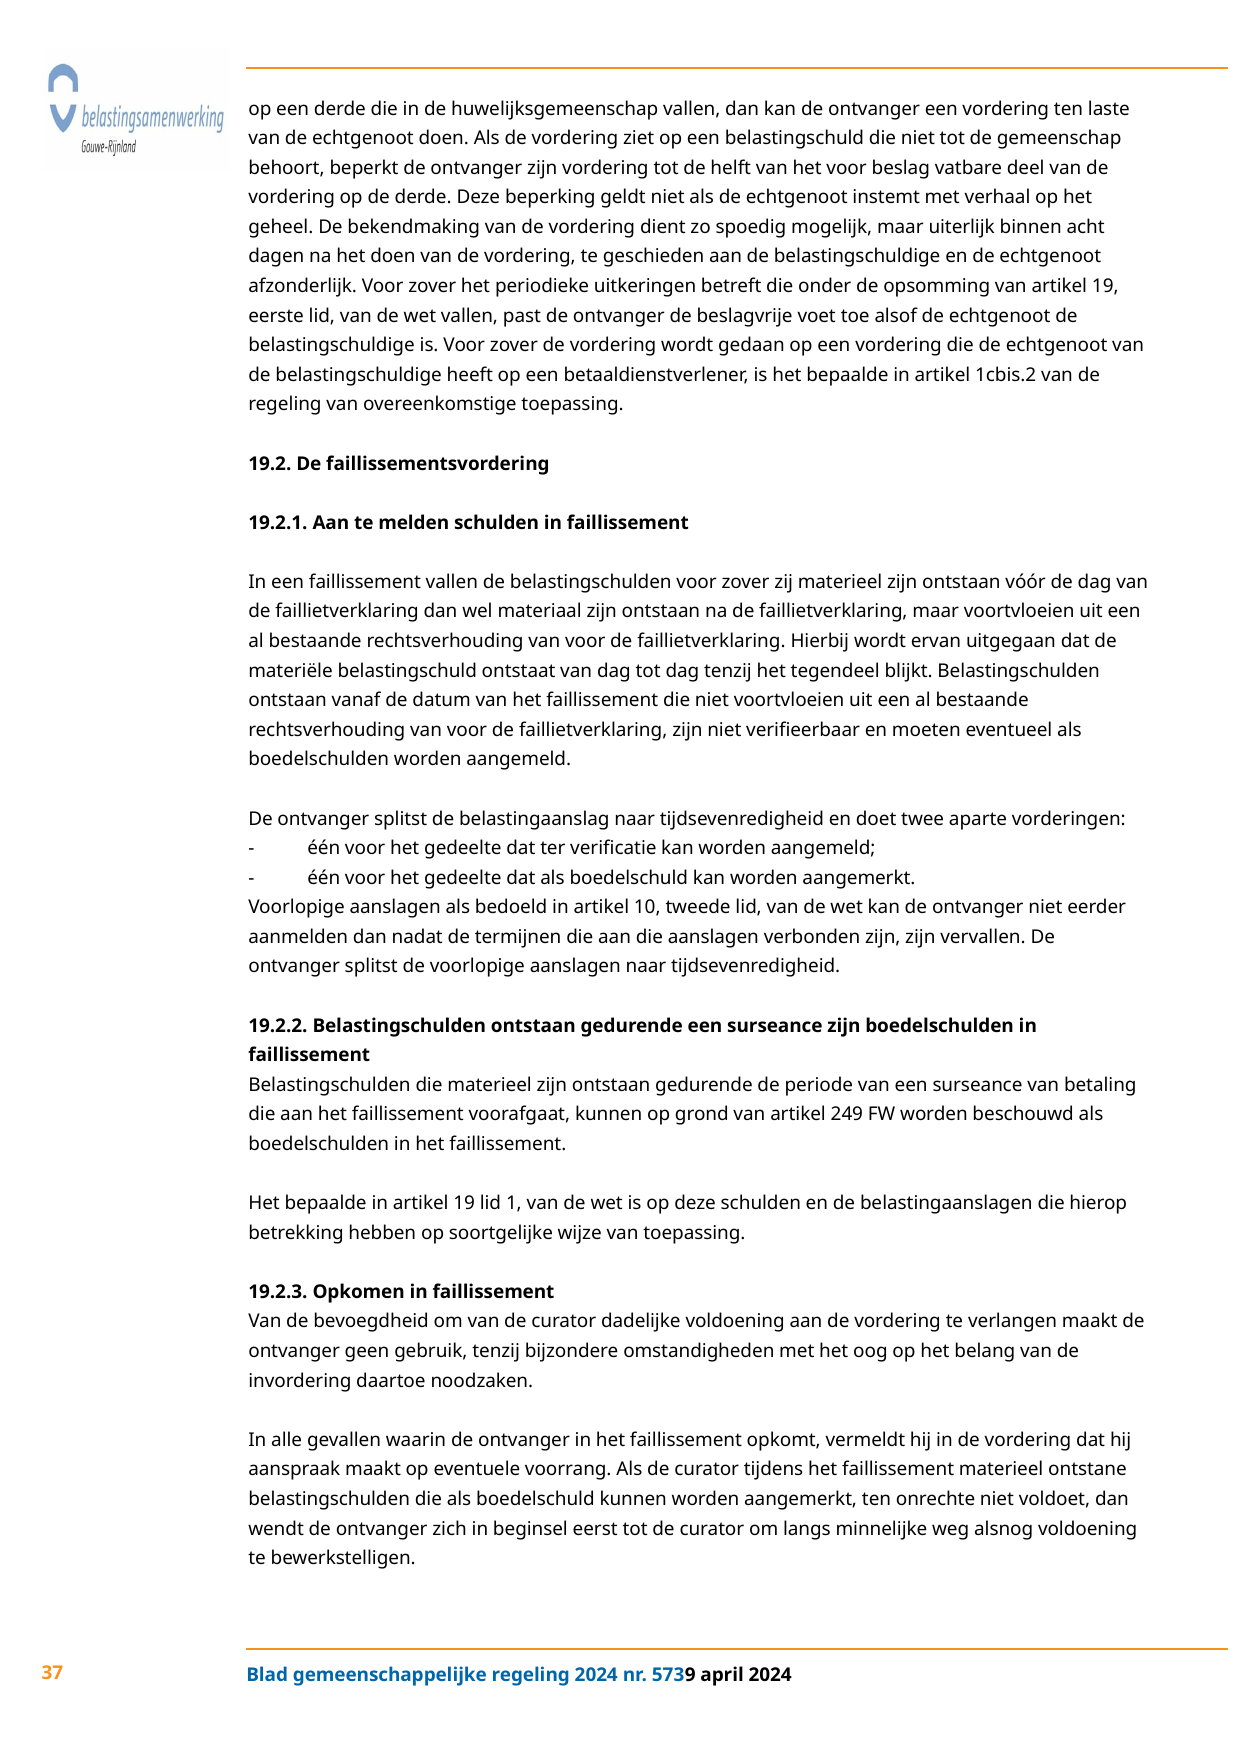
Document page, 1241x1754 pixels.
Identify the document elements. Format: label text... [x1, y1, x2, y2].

text De ontvanger splitst de belastingaanslag naar tijdsevenredigheid en doet twee aparte vorderingen: [248, 805, 1152, 831]
text Voorlopige aanslagen als bedoeld in artikel 10, tweede lid, van de wet kan de ontvanger niet eerder aanmelden dan nadat de termijnen die aan die aanslagen verbonden zijn, zijn vervallen. De ontvanger splitst de voorlopige aanslagen naar tijdsevenredigheid. [248, 893, 1152, 978]
text Het bepaalde in artikel 19 lid 1, van de wet is op deze schulden en de belastingaanslagen die hierop betrekking hebben op soortgelijke wijze van toepassing. [248, 1189, 1152, 1245]
list één voor het gedeelte dat als boedelschuld kan worden aangemerkt. [248, 864, 1152, 890]
text Belastingschulden die materieel zijn ontstaan gedurende de periode van een surseance van betaling die aan het faillissement voorafgaat, kunnen op grond van artikel 249 FW worden beschouwd als boedelschulden in het faillissement. [248, 1071, 1152, 1156]
text In alle gevallen waarin de ontvanger in het faillissement opkomt, vermeldt hij in de vordering dat hij aanspraak maakt op eventuele voorrang. Als de curator tijdens het faillissement materieel ontstane belastingschulden die als boedelschuld kunnen worden aangemerkt, ten onrechte niet voldoet, dan wendt de ontvanger zich in beginsel eerst tot de curator om langs minnelijke weg alsnog voldoening te bewerkstelligen. [248, 1426, 1152, 1570]
text 19.2. De faillissementsvordering [248, 450, 1152, 476]
text Van de bevoegdheid om van de curator dadelijke voldoening aan de vordering te verlangen maakt de ontvanger geen gebruik, tenzij bijzondere omstandigheden met het oog op het belang van de invordering daartoe noodzaken. [248, 1308, 1152, 1393]
text 19.2.2. Belastingschulden ontstaan gedurende een surseance zijn boedelschulden in faillissement [248, 1012, 1152, 1067]
picture [41, 47, 231, 172]
text 19.2.3. Opkomen in faillissement [248, 1278, 1152, 1304]
text 19.2.1. Aan te melden schulden in faillissement [248, 509, 1152, 535]
text In een faillissement vallen de belastingschulden voor zover zij materieel zijn ontstaan vóór de dag van de faillietverklaring dan wel materiaal zijn ontstaan na de faillietverklaring, maar voortvloeien uit een al bestaande rechtsverhouding van voor de faillietverklaring. Hierbij wordt ervan uitgegaan dat de materiële belastingschuld ontstaat van dag tot dag tenzij het tegendeel blijkt. Belastingschulden ontstaan vanaf de datum van het faillissement die niet voortvloeien uit een al bestaande rechtsverhouding van voor de faillietverklaring, zijn niet verifieerbaar en moeten eventueel als boedelschulden worden aangemeld. [248, 568, 1152, 771]
text op een derde die in de huwelijksgemeenschap vallen, dan kan de ontvanger een vordering ten laste van de echtgenoot doen. Als de vordering ziet op een belastingschuld die niet tot de gemeenschap behoort, beperkt de ontvanger zijn vordering tot de helft van het voor beslag vatbare deel van de vordering op de derde. Deze beperking geldt niet als de echtgenoot instemt met verhaal op het geheel. De bekendmaking van de vordering dient zo spoedig mogelijk, maar uiterlijk binnen acht dagen na het doen van de vordering, te geschieden aan de belastingschuldige en de echtgenoot afzonderlijk. Voor zover het periodieke uitkeringen betreft die onder de opsomming van artikel 19, eerste lid, van de wet vallen, past de ontvanger de beslagvrije voet toe alsof de echtgenoot de belastingschuldige is. Voor zover de vordering wordt gedaan op een vordering die de echtgenoot van de belastingschuldige heeft op een betaaldienstverlener, is het bepaalde in artikel 1cbis.2 van de regeling van overeenkomstige toepassing. [248, 95, 1152, 416]
list één voor het gedeelte dat ter verificatie kan worden aangemeld; [248, 834, 1152, 860]
